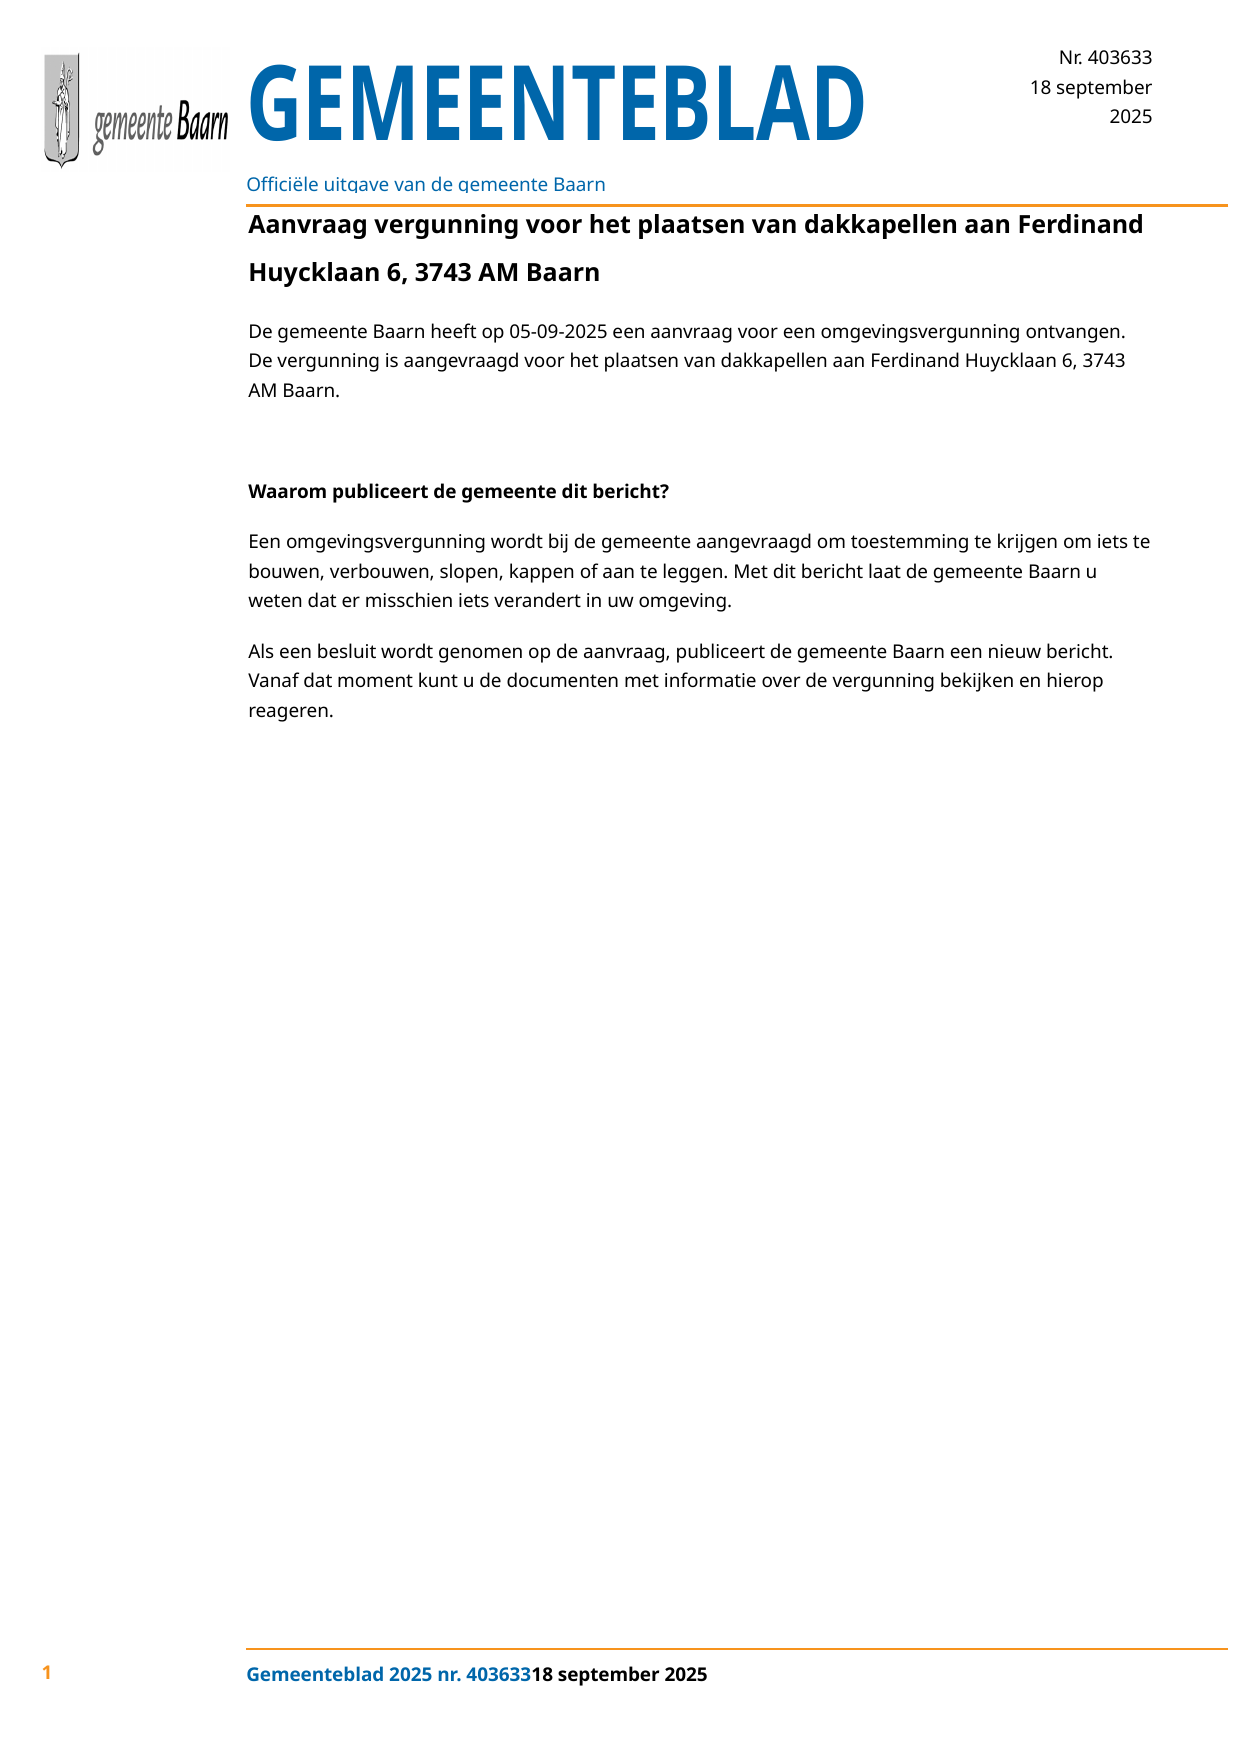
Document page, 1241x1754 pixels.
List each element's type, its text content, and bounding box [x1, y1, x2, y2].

text Waarom publiceert de gemeente dit bericht? [248, 478, 1152, 504]
text De gemeente Baarn heeft op 05-09-2025 een aanvraag voor een omgevingsvergunning ontvangen. De vergunning is aangevraagd voor het plaatsen van dakkapellen aan Ferdinand Huycklaan 6, 3743 AM Baarn. [248, 318, 1152, 403]
text Aanvraag vergunning voor het plaatsen van dakkapellen aan Ferdinand Huycklaan 6, 3743 AM Baarn [248, 207, 1152, 288]
text Als een besluit wordt genomen op de aanvraag, publiceert de gemeente Baarn een nieuw bericht. Vanaf dat moment kunt u de documenten met informatie over de vergunning bekijken en hierop reageren. [248, 638, 1152, 723]
picture [41, 47, 231, 172]
text Een omgevingsvergunning wordt bij de gemeente aangevraagd om toestemming te krijgen om iets te bouwen, verbouwen, slopen, kappen of aan te leggen. Met dit bericht laat de gemeente Baarn u weten dat er misschien iets verandert in uw omgeving. [248, 528, 1152, 613]
